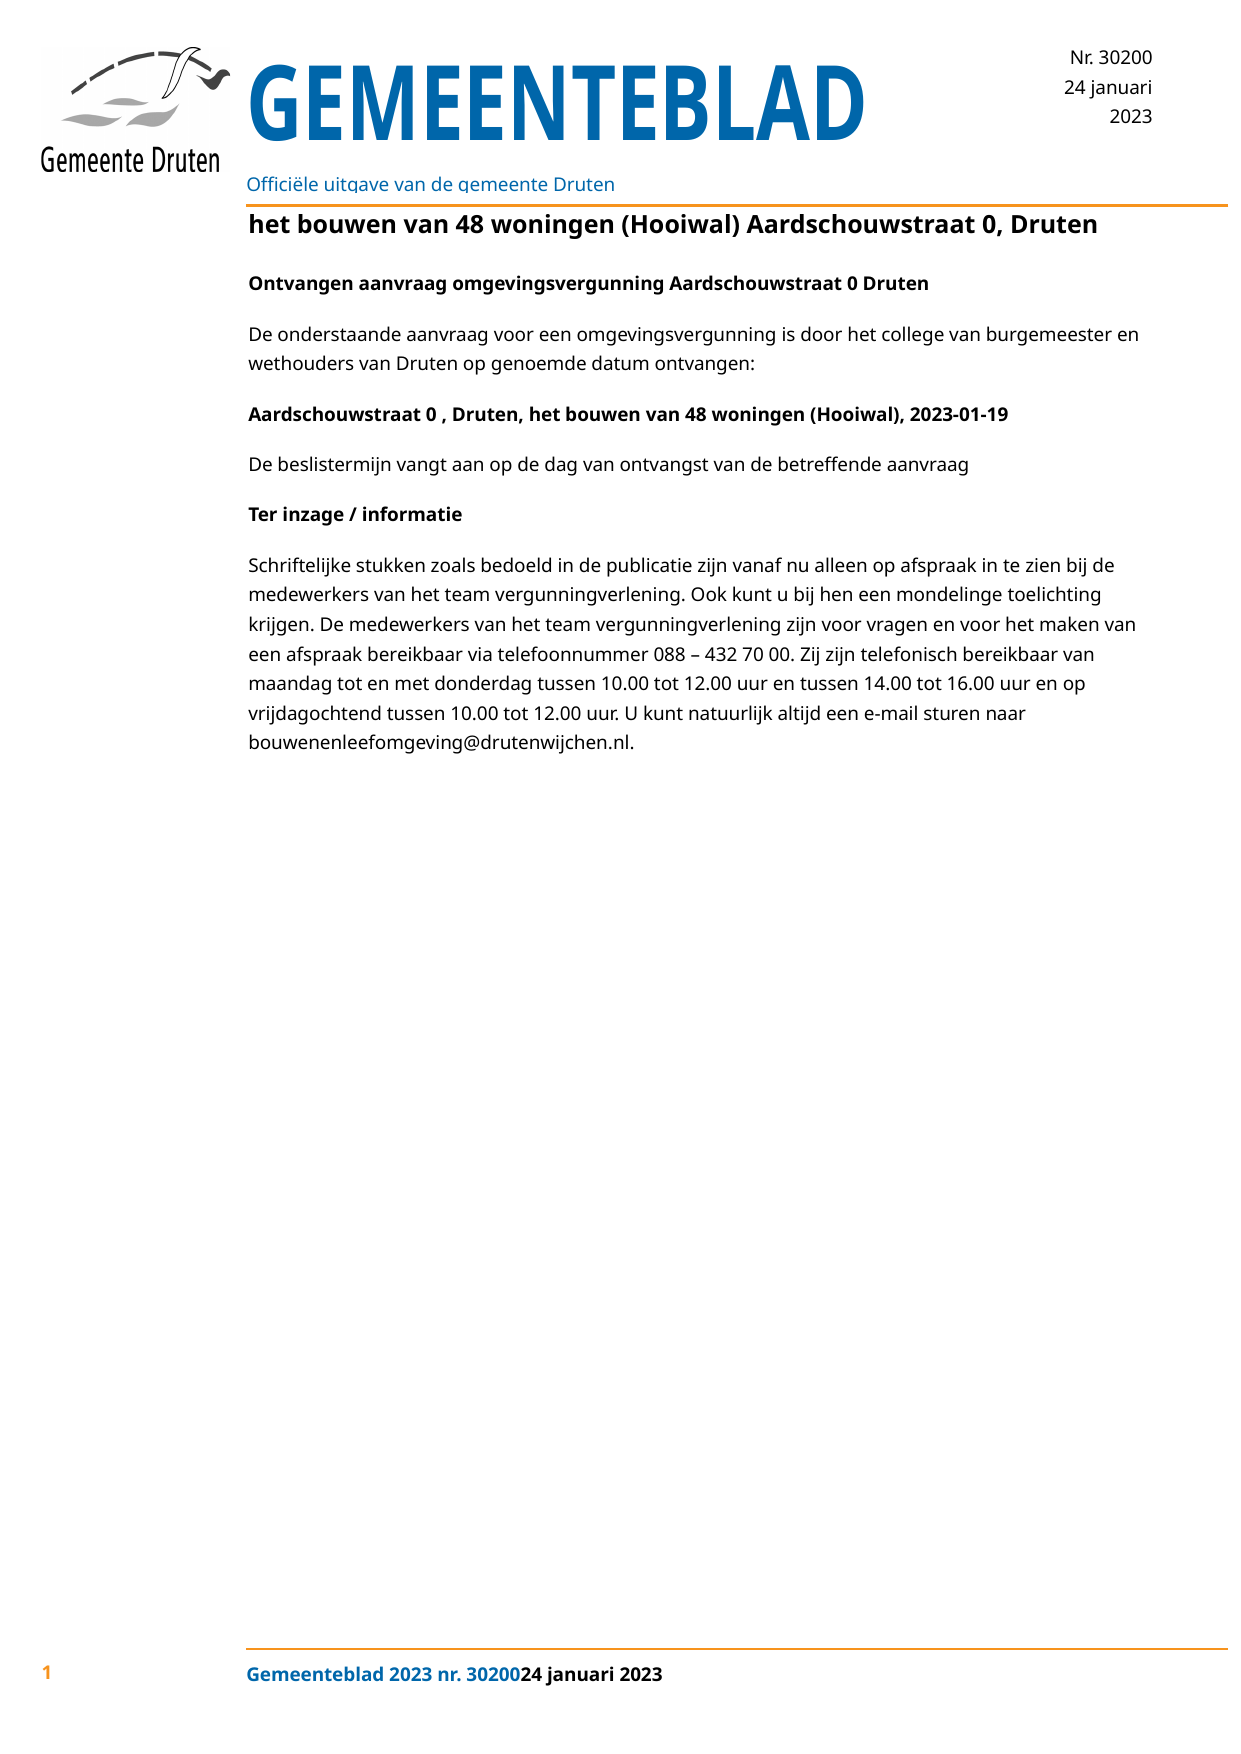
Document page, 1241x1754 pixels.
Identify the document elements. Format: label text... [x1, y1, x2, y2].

text De beslistermijn vangt aan op de dag van ontvangst van de betreffende aanvraag [248, 451, 1152, 477]
text Schriftelijke stukken zoals bedoeld in de publicatie zijn vanaf nu alleen op afspraak in te zien bij de medewerkers van het team vergunningverlening. Ook kunt u bij hen een mondelinge toelichting krijgen. De medewerkers van het team vergunningverlening zijn voor vragen en voor het maken van een afspraak bereikbaar via telefoonnummer 088 – 432 70 00. Zij zijn telefonisch bereikbaar van maandag tot en met donderdag tussen 10.00 tot 12.00 uur en tussen 14.00 tot 16.00 uur en op vrijdagochtend tussen 10.00 tot 12.00 uur. U kunt natuurlijk altijd een e-mail sturen naar bouwenenleefomgeving@drutenwijchen.nl. [248, 552, 1152, 755]
text Ter inzage / informatie [248, 502, 1152, 527]
text het bouwen van 48 woningen (Hooiwal) Aardschouwstraat 0, Druten [248, 207, 1152, 241]
picture [41, 47, 231, 172]
text Ontvangen aanvraag omgevingsvergunning Aardschouwstraat 0 Druten [248, 270, 1152, 296]
text Aardschouwstraat 0 , Druten, het bouwen van 48 woningen (Hooiwal), 2023-01-19 [248, 401, 1152, 426]
text De onderstaande aanvraag voor een omgevingsvergunning is door het college van burgemeester en wethouders van Druten op genoemde datum ontvangen: [248, 321, 1152, 376]
